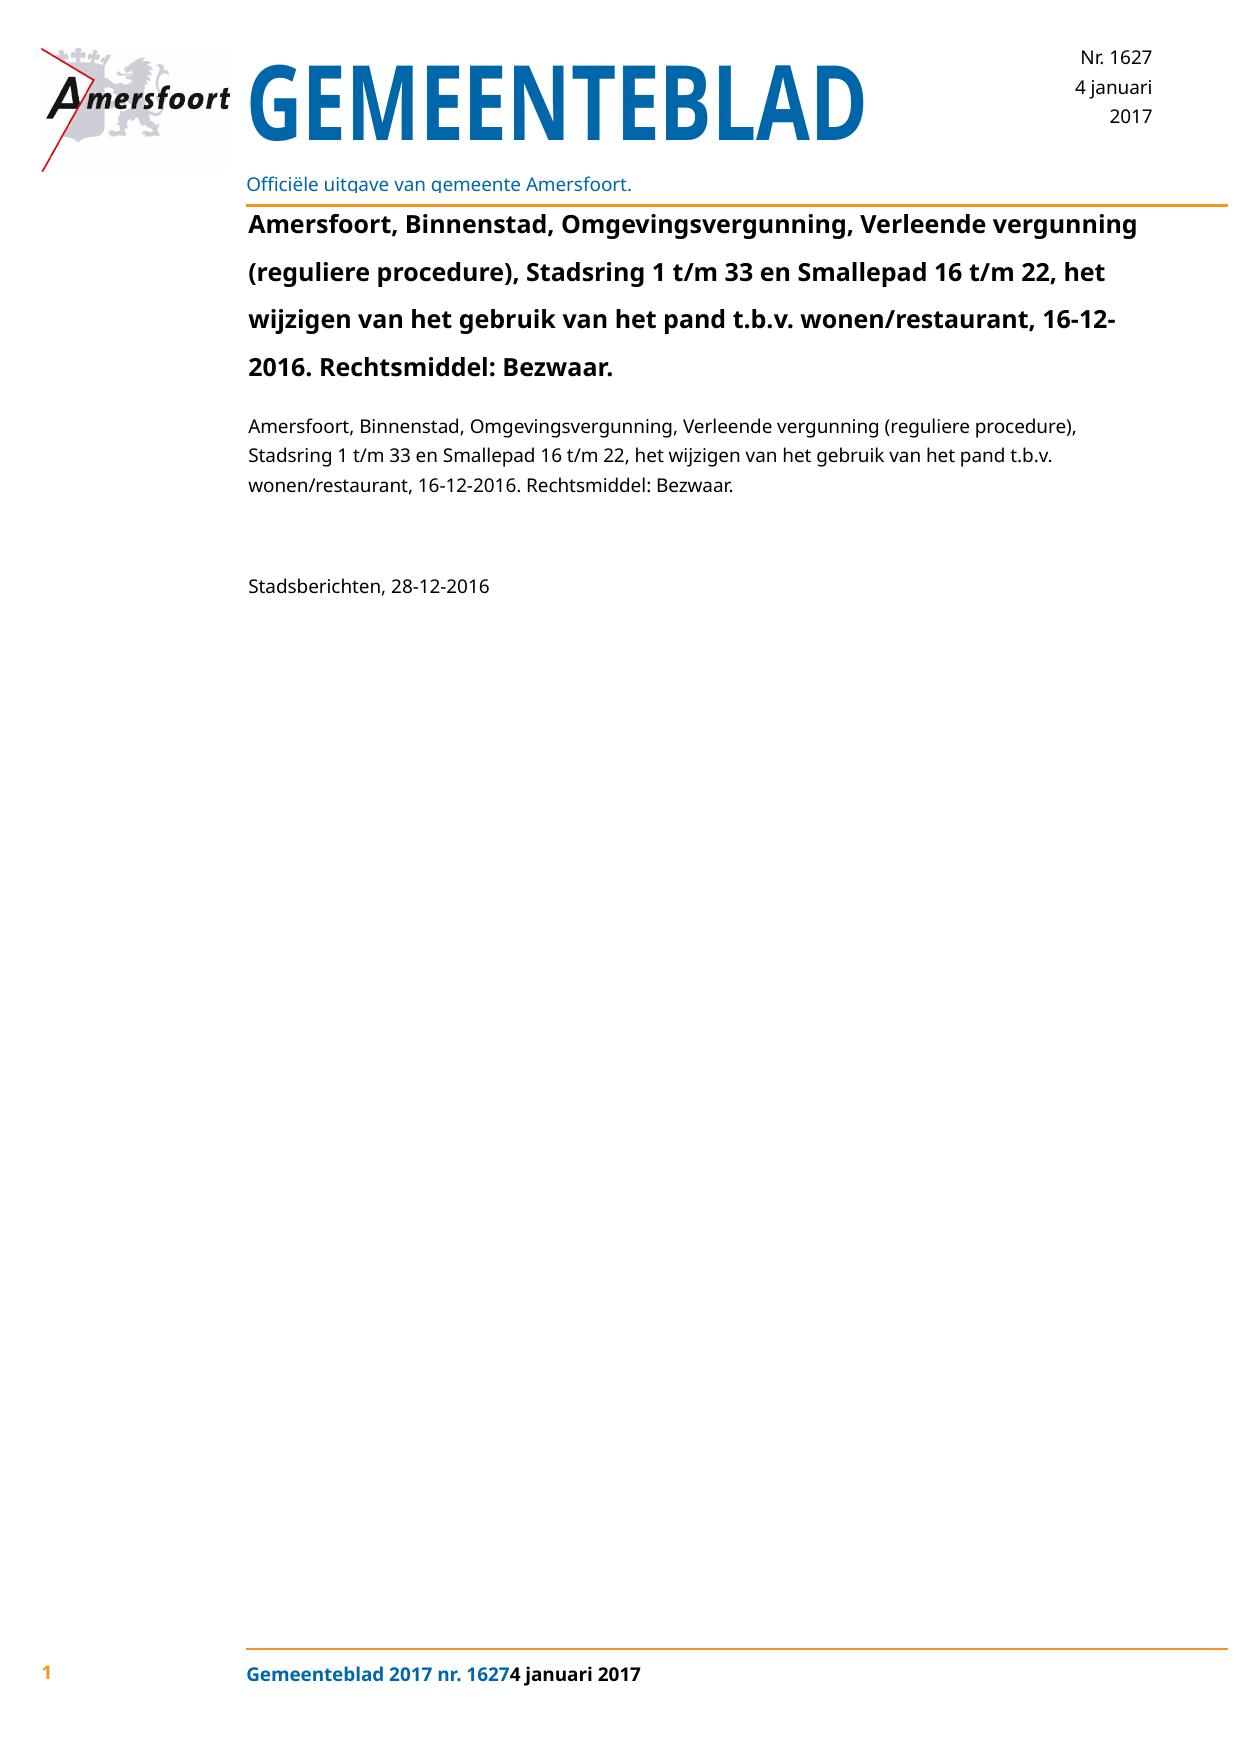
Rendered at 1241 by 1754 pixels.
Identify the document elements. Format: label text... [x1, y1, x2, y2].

text Amersfoort, Binnenstad, Omgevingsvergunning, Verleende vergunning (reguliere procedure), Stadsring 1 t/m 33 en Smallepad 16 t/m 22, het wijzigen van het gebruik van het pand t.b.v. wonen/restaurant, 16-12-2016. Rechtsmiddel: Bezwaar. [248, 413, 1152, 498]
text Amersfoort, Binnenstad, Omgevingsvergunning, Verleende vergunning (reguliere procedure), Stadsring 1 t/m 33 en Smallepad 16 t/m 22, het wijzigen van het gebruik van het pand t.b.v. wonen/restaurant, 16-12-2016. Rechtsmiddel: Bezwaar. [248, 207, 1152, 384]
text Stadsberichten, 28-12-2016 [248, 573, 1152, 599]
picture [41, 47, 231, 172]
